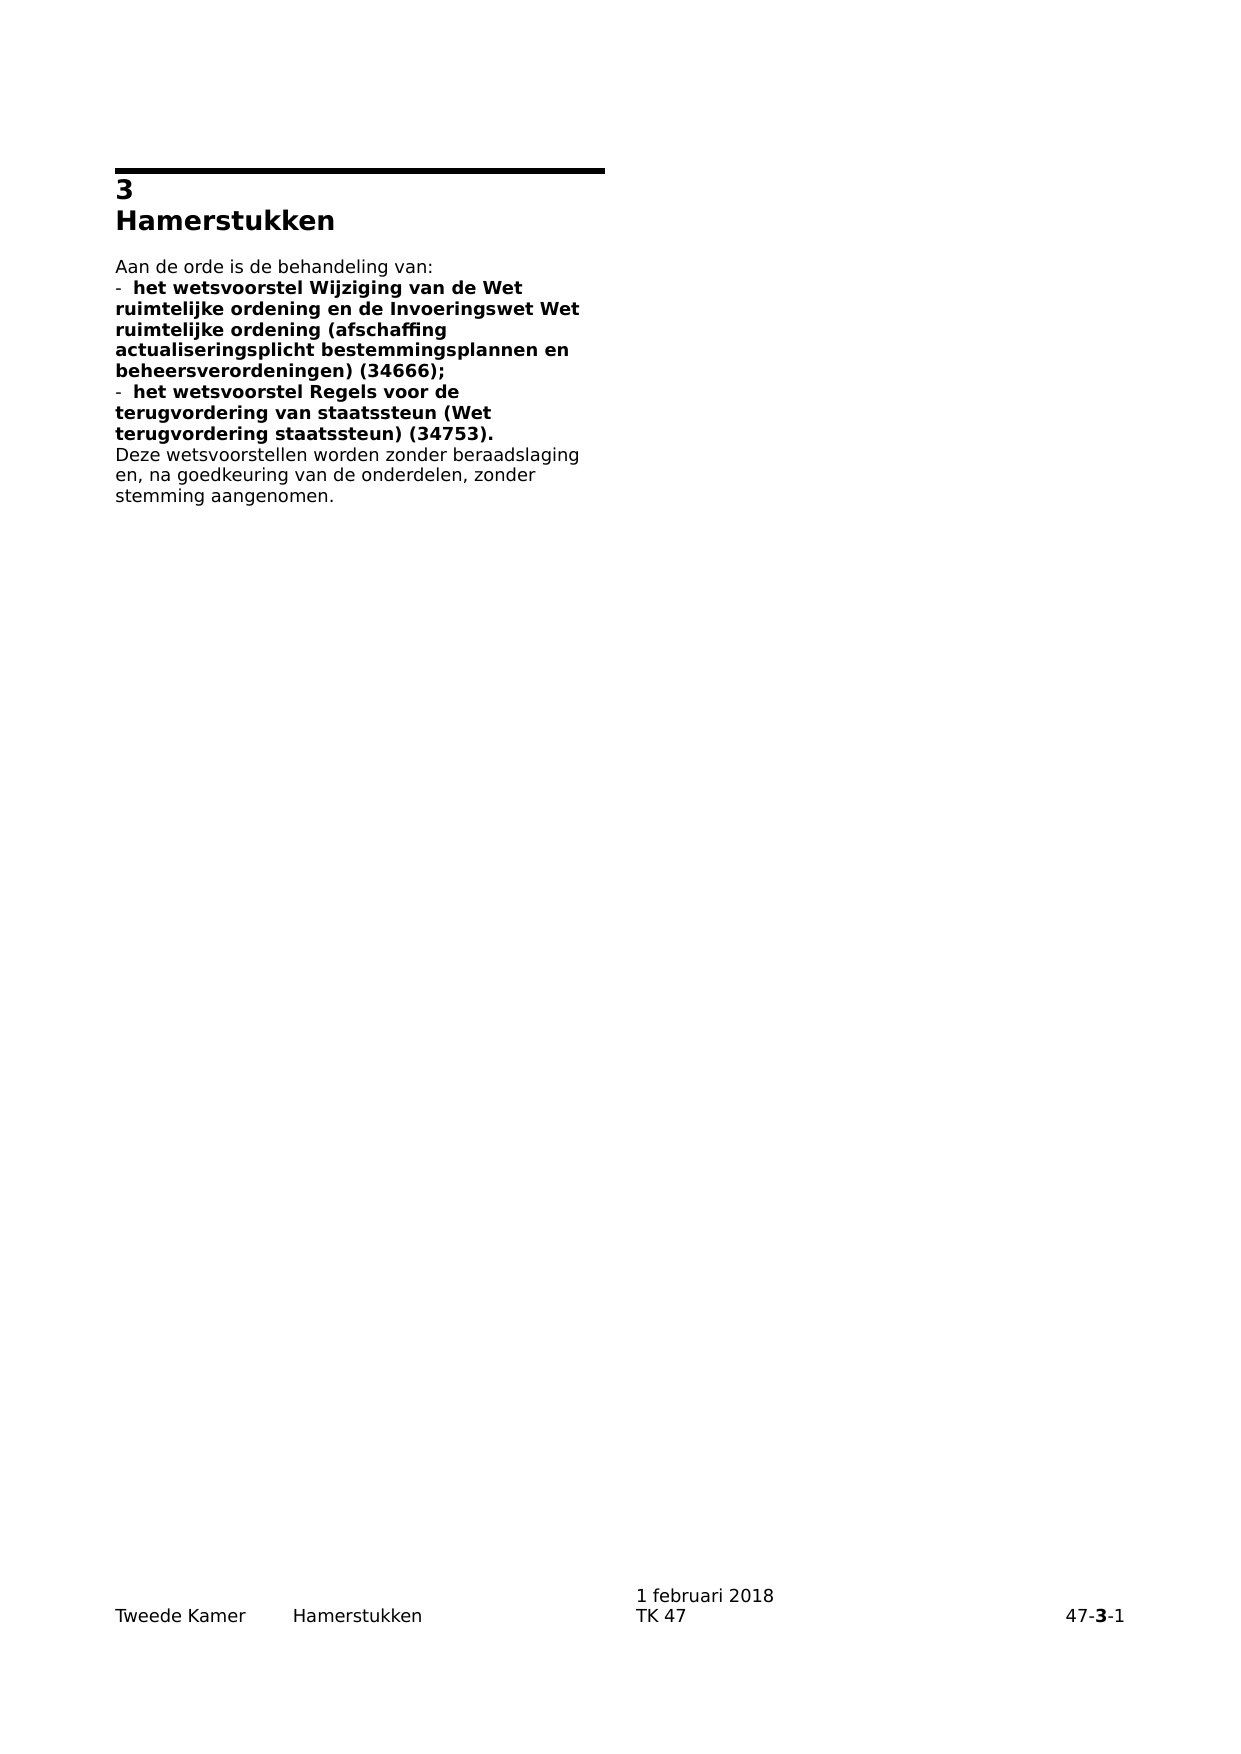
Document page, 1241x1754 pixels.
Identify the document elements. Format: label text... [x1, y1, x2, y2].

title 3 Hamerstukken [115, 174, 605, 237]
text Deze wetsvoorstellen worden zonder beraadslaging en, na goedkeuring van de onderdelen, zonder stemming aangenomen. [115, 444, 605, 507]
text Aan de orde is de behandeling van: [115, 257, 605, 278]
list het wetsvoorstel Regels voor de terugvordering van staatssteun (Wet terugvordering staatssteun) (34753). [115, 382, 605, 444]
list het wetsvoorstel Wijziging van de Wet ruimtelijke ordening en de Invoeringswet Wet ruimtelijke ordening (afschaffing actualiseringsplicht bestemmingsplannen en beheersverordeningen) (34666); [115, 278, 605, 382]
